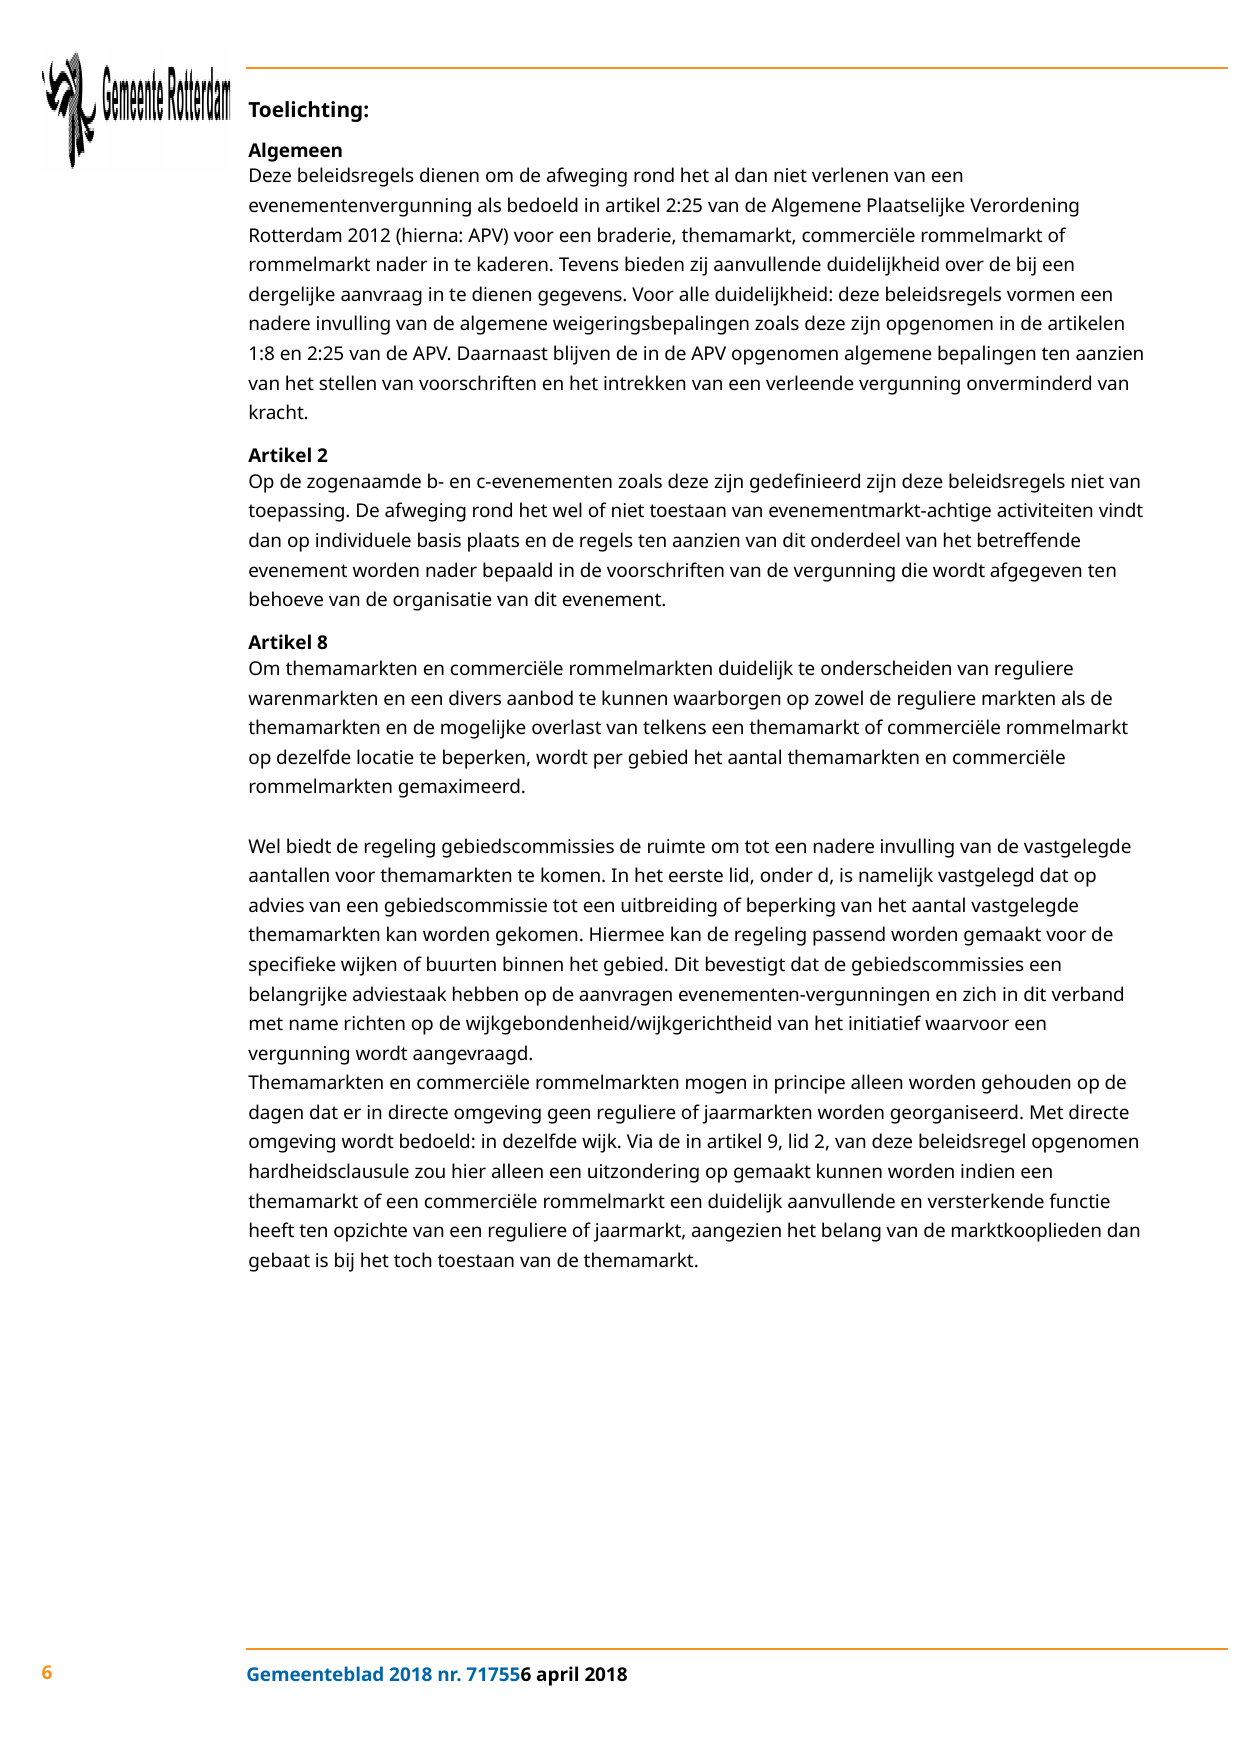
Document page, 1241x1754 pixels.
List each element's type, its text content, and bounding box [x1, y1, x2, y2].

text Wel biedt de regeling gebiedscommissies de ruimte om tot een nadere invulling van de vastgelegde aantallen voor themamarkten te komen. In het eerste lid, onder d, is namelijk vastgelegd dat op advies van een gebiedscommissie tot een uitbreiding of beperking van het aantal vastgelegde themamarkten kan worden gekomen. Hiermee kan de regeling passend worden gemaakt voor de specifieke wijken of buurten binnen het gebied. Dit bevestigt dat de gebiedscommissies een belangrijke adviestaak hebben op de aanvragen evenementen-vergunningen en zich in dit verband met name richten op de wijkgebondenheid/wijkgerichtheid van het initiatief waarvoor een vergunning wordt aangevraagd. [248, 833, 1152, 1066]
text Toelichting: [248, 95, 1152, 123]
text Themamarkten en commerciële rommelmarkten mogen in principe alleen worden gehouden op de dagen dat er in directe omgeving geen reguliere of jaarmarkten worden georganiseerd. Met directe omgeving wordt bedoeld: in dezelfde wijk. Via de in artikel 9, lid 2, van deze beleidsregel opgenomen hardheidsclausule zou hier alleen een uitzondering op gemaakt kunnen worden indien een themamarkt of een commerciële rommelmarkt een duidelijk aanvullende en versterkende functie heeft ten opzichte van een reguliere of jaarmarkt, aangezien het belang van de marktkooplieden dan gebaat is bij het toch toestaan van de themamarkt. [248, 1069, 1152, 1273]
text Op de zogenaamde b- en c-evenementen zoals deze zijn gedefinieerd zijn deze beleidsregels niet van toepassing. De afweging rond het wel of niet toestaan van evenementmarkt-achtige activiteiten vindt dan op individuele basis plaats en de regels ten aanzien van dit onderdeel van het betreffende evenement worden nader bepaald in de voorschriften van de vergunning die wordt afgegeven ten behoeve van de organisatie van dit evenement. [248, 468, 1152, 612]
text Algemeen [248, 137, 1152, 163]
text Deze beleidsregels dienen om de afweging rond het al dan niet verlenen van een evenementenvergunning als bedoeld in artikel 2:25 van de Algemene Plaatselijke Verordening Rotterdam 2012 (hierna: APV) voor een braderie, themamarkt, commerciële rommelmarkt of rommelmarkt nader in te kaderen. Tevens bieden zij aanvullende duidelijkheid over de bij een dergelijke aanvraag in te dienen gegevens. Voor alle duidelijkheid: deze beleidsregels vormen een nadere invulling van de algemene weigeringsbepalingen zoals deze zijn opgenomen in de artikelen 1:8 en 2:25 van de APV. Daarnaast blijven de in de APV opgenomen algemene bepalingen ten aanzien van het stellen van voorschriften en het intrekken van een verleende vergunning onverminderd van kracht. [248, 163, 1152, 425]
text Artikel 2 [248, 442, 1152, 468]
picture [41, 47, 231, 172]
text Artikel 8 [248, 629, 1152, 655]
text Om themamarkten en commerciële rommelmarkten duidelijk te onderscheiden van reguliere warenmarkten en een divers aanbod te kunnen waarborgen op zowel de reguliere markten als de themamarkten en de mogelijke overlast van telkens een themamarkt of commerciële rommelmarkt op dezelfde locatie te beperken, wordt per gebied het aantal themamarkten en commerciële rommelmarkten gemaximeerd. [248, 655, 1152, 799]
